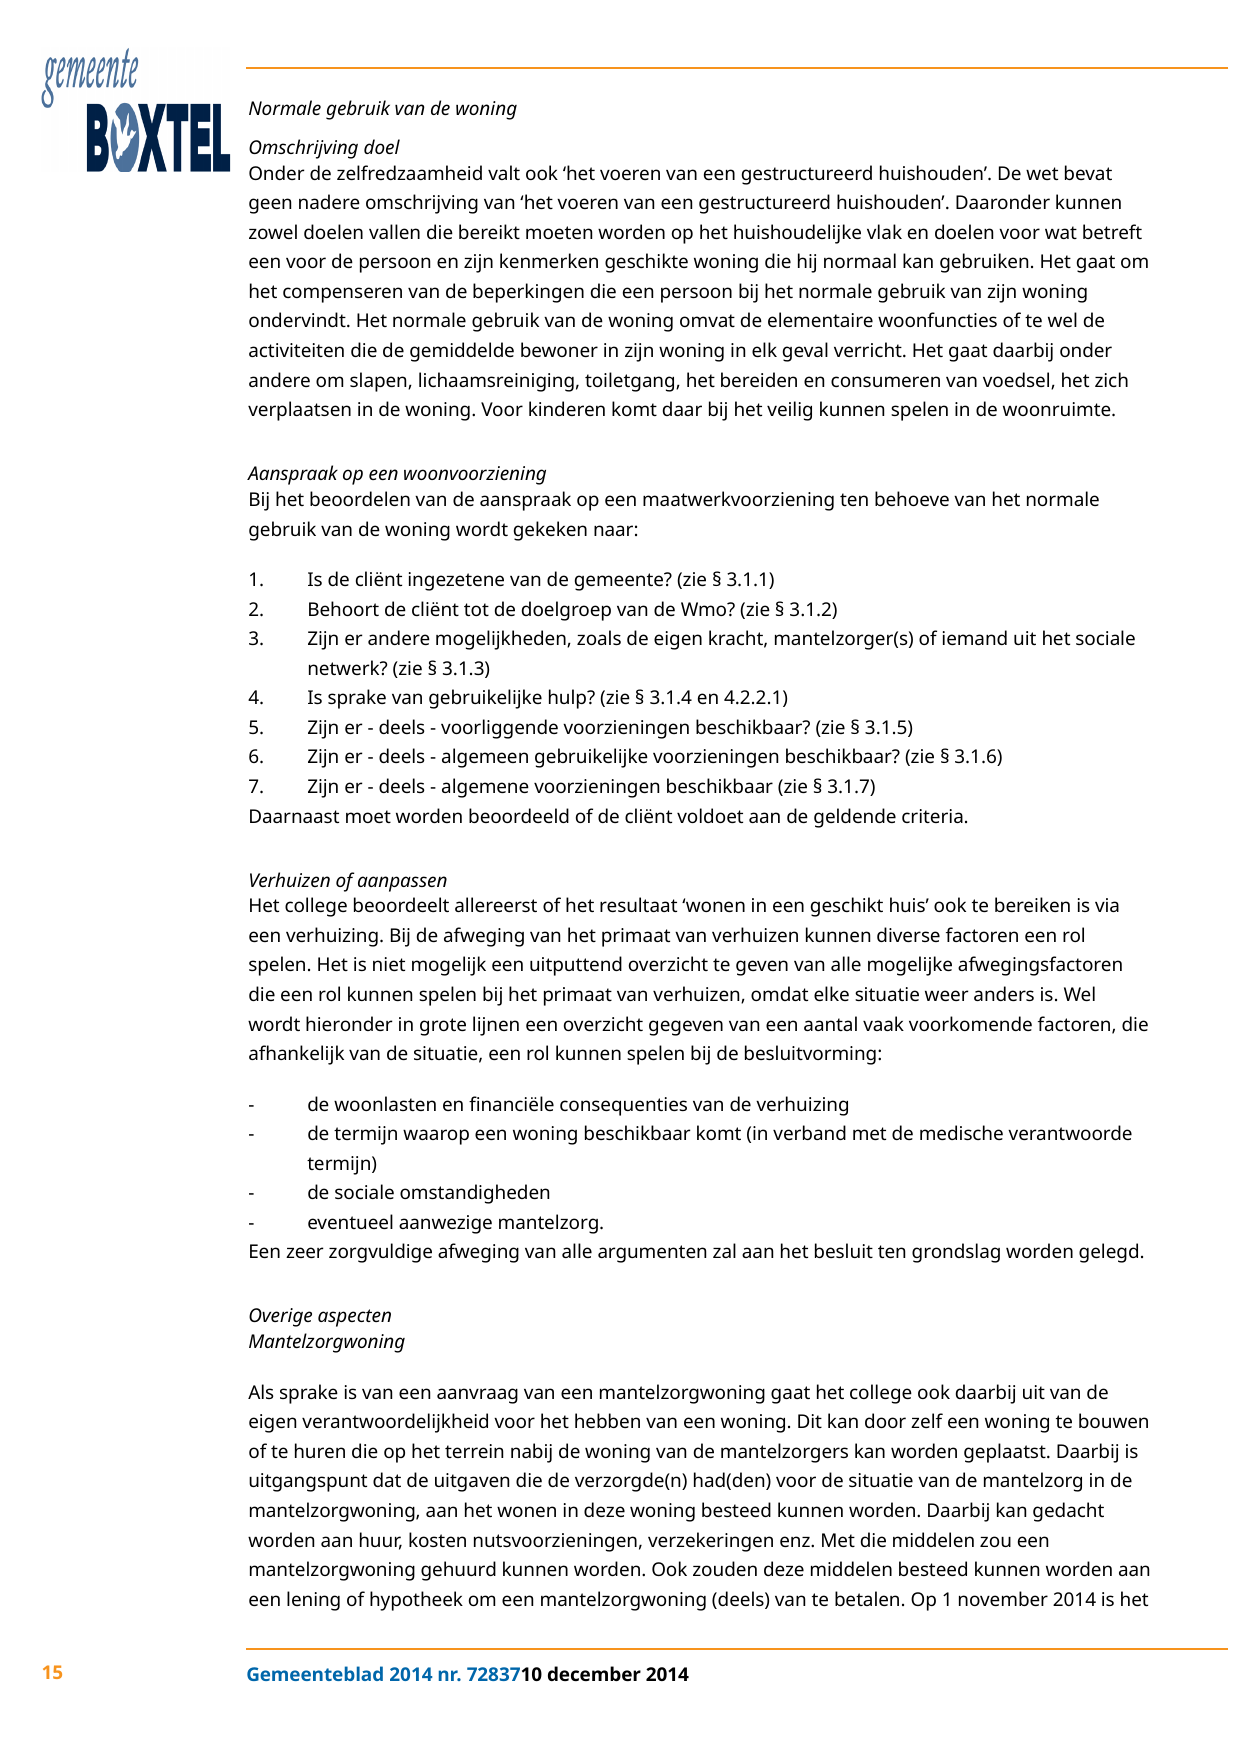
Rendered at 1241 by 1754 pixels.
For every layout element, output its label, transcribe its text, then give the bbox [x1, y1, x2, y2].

list de termijn waarop een woning beschikbaar komt (in verband met de medische verantwoorde termijn) [248, 1120, 1152, 1176]
text Verhuizen of aanpassen [248, 867, 1152, 892]
text Normale gebruik van de woning [248, 95, 1152, 121]
text Overige aspecten [248, 1303, 1152, 1328]
text Onder de zelfredzaamheid valt ook ‘het voeren van een gestructureerd huishouden’. De wet bevat geen nadere omschrijving van ‘het voeren van een gestructureerd huishouden’. Daaronder kunnen zowel doelen vallen die bereikt moeten worden op het huishoudelijke vlak en doelen voor wat betreft een voor de persoon en zijn kenmerken geschikte woning die hij normaal kan gebruiken. Het gaat om het compenseren van de beperkingen die een persoon bij het normale gebruik van zijn woning ondervindt. Het normale gebruik van de woning omvat de elementaire woonfuncties of te wel de activiteiten die de gemiddelde bewoner in zijn woning in elk geval verricht. Het gaat daarbij onder andere om slapen, lichaamsreiniging, toiletgang, het bereiden en consumeren van voedsel, het zich verplaatsen in de woning. Voor kinderen komt daar bij het veilig kunnen spelen in de woonruimte. [248, 160, 1152, 422]
text Als sprake is van een aanvraag van een mantelzorgwoning gaat het college ook daarbij uit van de eigen verantwoordelijkheid voor het hebben van een woning. Dit kan door zelf een woning te bouwen of te huren die op het terrein nabij de woning van de mantelzorgers kan worden geplaatst. Daarbij is uitgangspunt dat de uitgaven die de verzorgde(n) had(den) voor de situatie van de mantelzorg in de mantelzorgwoning, aan het wonen in deze woning besteed kunnen worden. Daarbij kan gedacht worden aan huur, kosten nutsvoorzieningen, verzekeringen enz. Met die middelen zou een mantelzorgwoning gehuurd kunnen worden. Ook zouden deze middelen besteed kunnen worden aan een lening of hypotheek om een mantelzorgwoning (deels) van te betalen. Op 1 november 2014 is het [248, 1379, 1152, 1612]
list eventueel aanwezige mantelzorg. [248, 1209, 1152, 1235]
list de sociale omstandigheden [248, 1179, 1152, 1205]
text Mantelzorgwoning [248, 1328, 1152, 1354]
list Zijn er andere mogelijkheden, zoals de eigen kracht, mantelzorger(s) of iemand uit het sociale netwerk? (zie § 3.1.3) [248, 625, 1152, 681]
text Een zeer zorgvuldige afweging van alle argumenten zal aan het besluit ten grondslag worden gelegd. [248, 1239, 1152, 1264]
list Behoort de cliënt tot de doelgroep van de Wmo? (zie § 3.1.2) [248, 596, 1152, 621]
text Daarnaast moet worden beoordeeld of de cliënt voldoet aan de geldende criteria. [248, 803, 1152, 828]
text Bij het beoordelen van de aanspraak op een maatwerkvoorziening ten behoeve van het normale gebruik van de woning wordt gekeken naar: [248, 486, 1152, 541]
picture [41, 47, 231, 172]
list Is de cliënt ingezetene van de gemeente? (zie § 3.1.1) [248, 566, 1152, 592]
text Aanspraak op een woonvoorziening [248, 460, 1152, 486]
list Zijn er - deels - algemene voorzieningen beschikbaar (zie § 3.1.7) [248, 773, 1152, 799]
text Omschrijving doel [248, 134, 1152, 160]
list Zijn er - deels - voorliggende voorzieningen beschikbaar? (zie § 3.1.5) [248, 714, 1152, 740]
list Is sprake van gebruikelijke hulp? (zie § 3.1.4 en 4.2.2.1) [248, 684, 1152, 710]
list Zijn er - deels - algemeen gebruikelijke voorzieningen beschikbaar? (zie § 3.1.6) [248, 744, 1152, 769]
text Het college beoordeelt allereerst of het resultaat ‘wonen in een geschikt huis’ ook te bereiken is via een verhuizing. Bij de afweging van het primaat van verhuizen kunnen diverse factoren een rol spelen. Het is niet mogelijk een uitputtend overzicht te geven van alle mogelijke afwegingsfactoren die een rol kunnen spelen bij het primaat van verhuizen, omdat elke situatie weer anders is. Wel wordt hieronder in grote lijnen een overzicht gegeven van een aantal vaak voorkomende factoren, die afhankelijk van de situatie, een rol kunnen spelen bij de besluitvorming: [248, 892, 1152, 1066]
list de woonlasten en financiële consequenties van de verhuizing [248, 1091, 1152, 1117]
